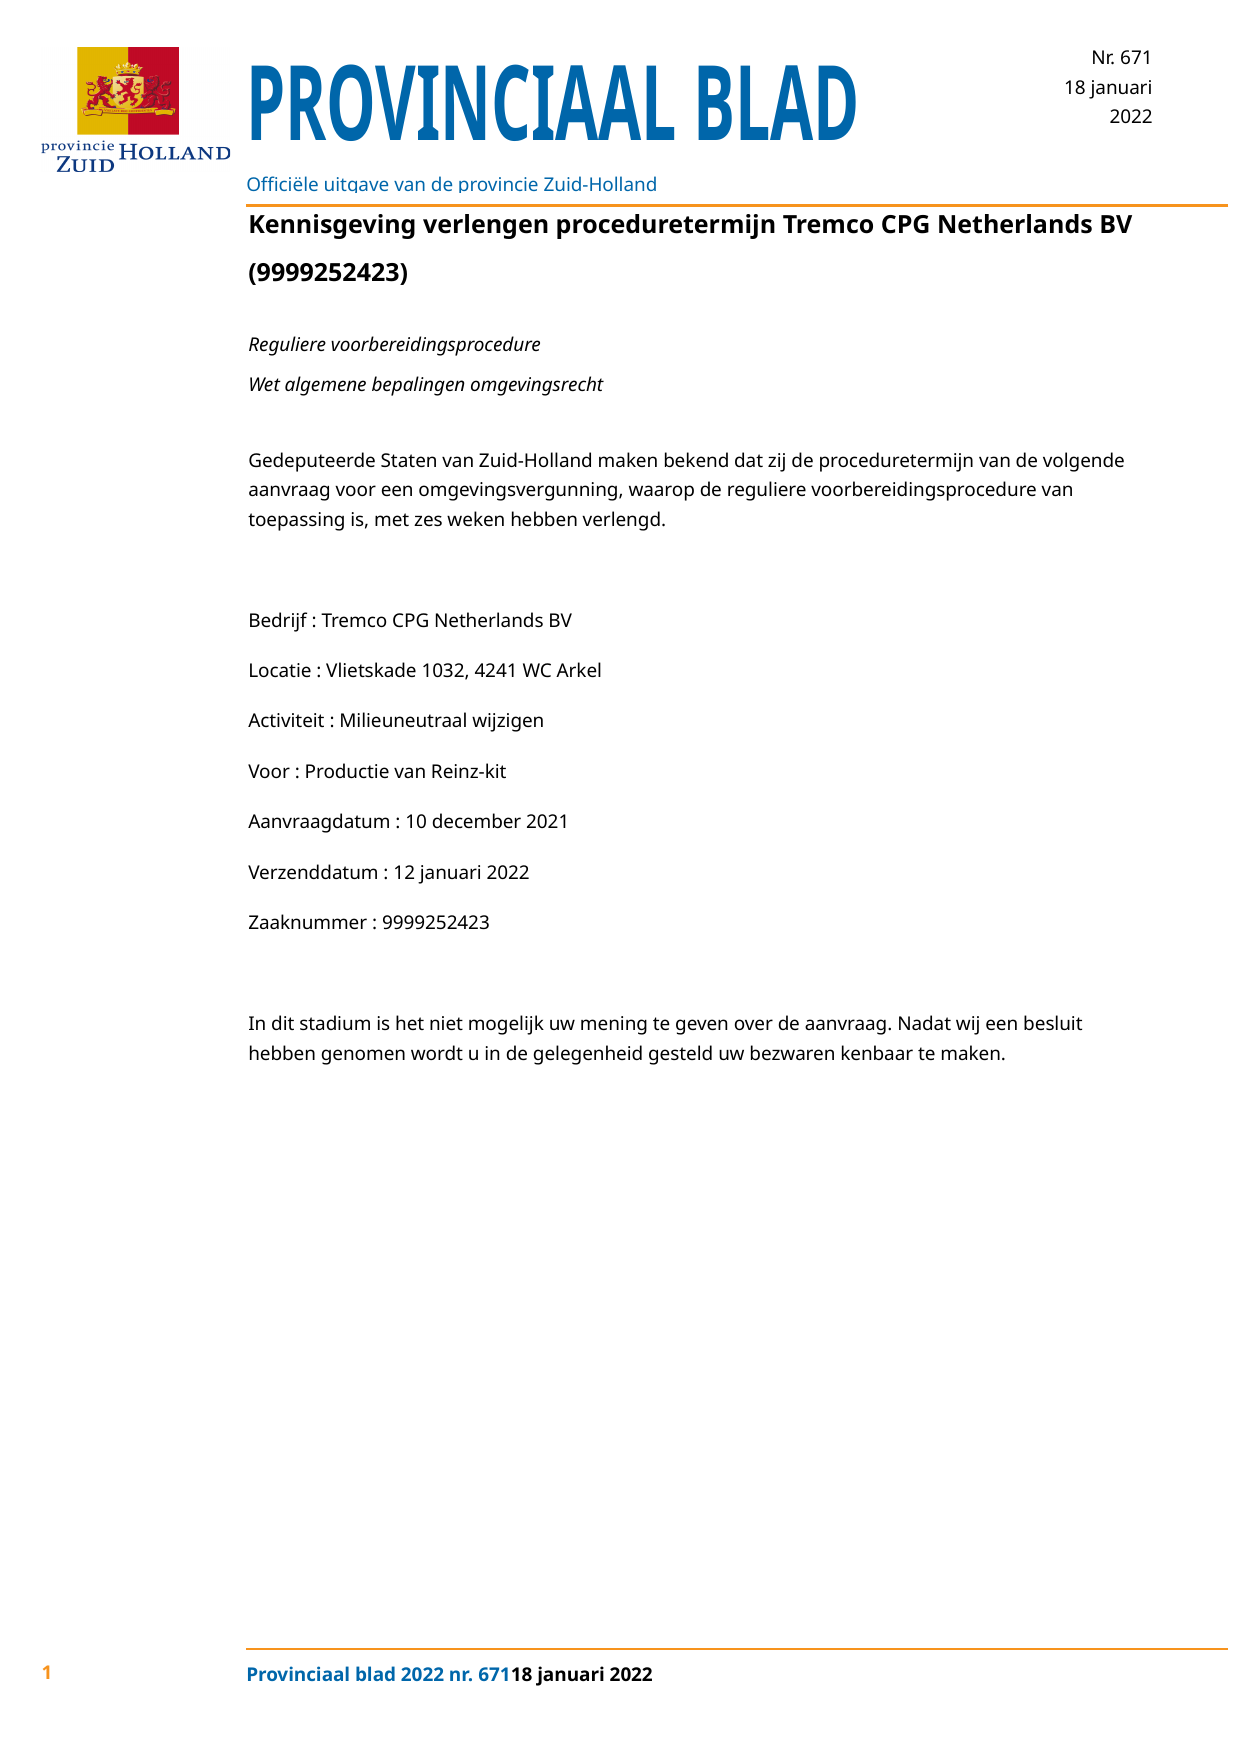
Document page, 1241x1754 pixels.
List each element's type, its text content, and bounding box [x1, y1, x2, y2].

text Locatie : Vlietskade 1032, 4241 WC Arkel [248, 657, 1152, 683]
text In dit stadium is het niet mogelijk uw mening te geven over de aanvraag. Nadat wij een besluit hebben genomen wordt u in de gelegenheid gesteld uw bezwaren kenbaar te maken. [248, 1010, 1152, 1066]
text Aanvraagdatum : 10 december 2021 [248, 808, 1152, 834]
text Verzenddatum : 12 januari 2022 [248, 859, 1152, 885]
text Wet algemene bepalingen omgevingsrecht [248, 371, 1152, 396]
text Bedrijf : Tremco CPG Netherlands BV [248, 607, 1152, 633]
text Reguliere voorbereidingsprocedure [248, 331, 1152, 357]
picture [41, 47, 231, 172]
text Kennisgeving verlengen proceduretermijn Tremco CPG Netherlands BV (9999252423) [248, 207, 1152, 288]
text Zaaknummer : 9999252423 [248, 909, 1152, 935]
text Activiteit : Milieuneutraal wijzigen [248, 708, 1152, 733]
text Gedeputeerde Staten van Zuid-Holland maken bekend dat zij de proceduretermijn van de volgende aanvraag voor een omgevingsvergunning, waarop de reguliere voorbereidingsprocedure van toepassing is, met zes weken hebben verlengd. [248, 447, 1152, 532]
text Voor : Productie van Reinz-kit [248, 758, 1152, 784]
